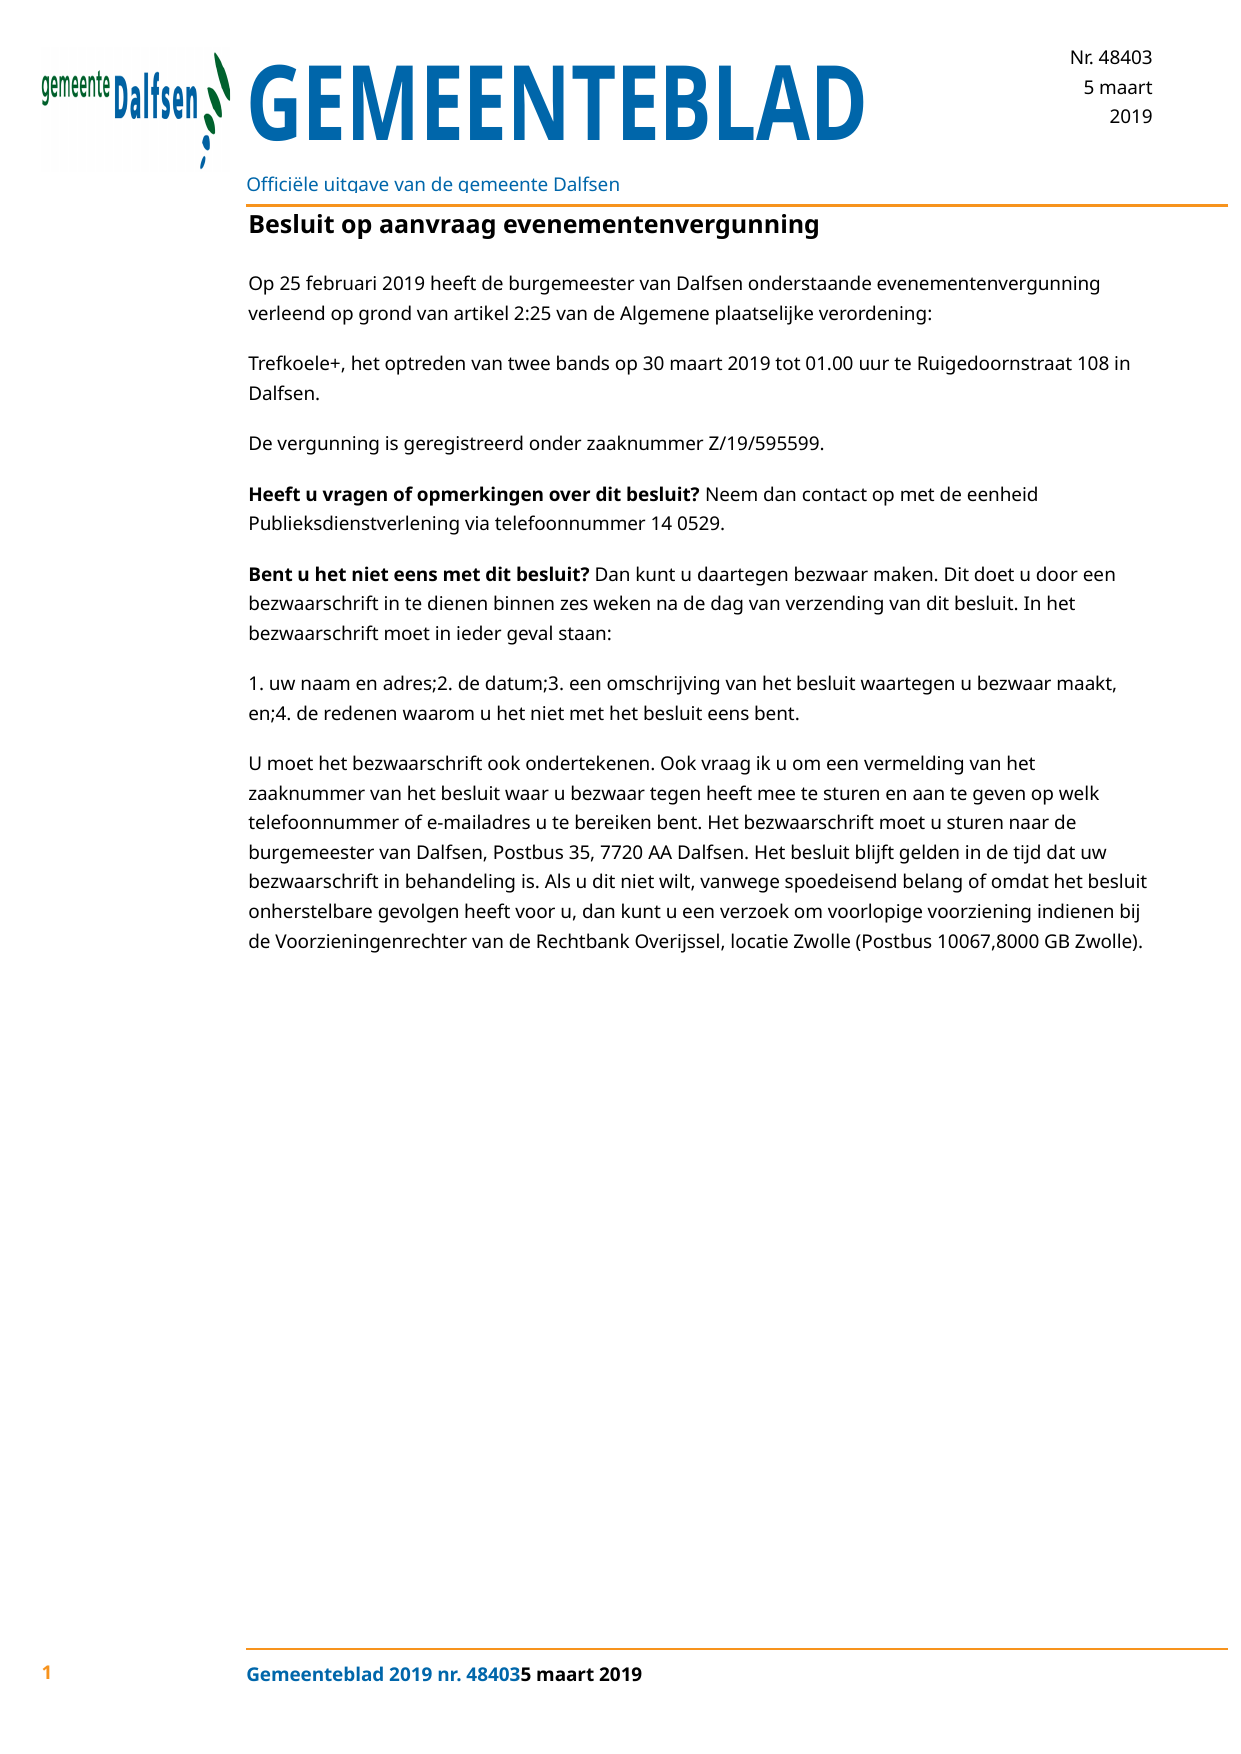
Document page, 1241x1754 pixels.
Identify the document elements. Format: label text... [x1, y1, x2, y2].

picture [41, 47, 231, 172]
text Besluit op aanvraag evenementenvergunning [248, 207, 1152, 241]
text Op 25 februari 2019 heeft de burgemeester van Dalfsen onderstaande evenementenvergunning verleend op grond van artikel 2:25 van de Algemene plaatselijke verordening: [248, 270, 1152, 326]
text Heeft u vragen of opmerkingen over dit besluit? Neem dan contact op met de eenheid Publieksdienstverlening via telefoonnummer 14 0529. [248, 481, 1152, 536]
text Trefkoele+, het optreden van twee bands op 30 maart 2019 tot 01.00 uur te Ruigedoornstraat 108 in Dalfsen. [248, 350, 1152, 406]
text U moet het bezwaarschrift ook ondertekenen. Ook vraag ik u om een vermelding van het zaaknummer van het besluit waar u bezwaar tegen heeft mee te sturen en aan te geven op welk telefoonnummer of e-mailadres u te bereiken bent. Het bezwaarschrift moet u sturen naar de burgemeester van Dalfsen, Postbus 35, 7720 AA Dalfsen. Het besluit blijft gelden in de tijd dat uw bezwaarschrift in behandeling is. Als u dit niet wilt, vanwege spoedeisend belang of omdat het besluit onherstelbare gevolgen heeft voor u, dan kunt u een verzoek om voorlopige voorziening indienen bij de Voorzieningenrechter van de Rechtbank Overijssel, locatie Zwolle (Postbus 10067,8000 GB Zwolle). [248, 750, 1152, 953]
text Bent u het niet eens met dit besluit? Dan kunt u daartegen bezwaar maken. Dit doet u door een bezwaarschrift in te dienen binnen zes weken na de dag van verzending van dit besluit. In het bezwaarschrift moet in ieder geval staan: [248, 561, 1152, 646]
text De vergunning is geregistreerd onder zaaknummer Z/19/595599. [248, 430, 1152, 456]
text 1. uw naam en adres;2. de datum;3. een omschrijving van het besluit waartegen u bezwaar maakt, en;4. de redenen waarom u het niet met het besluit eens bent. [248, 670, 1152, 726]
